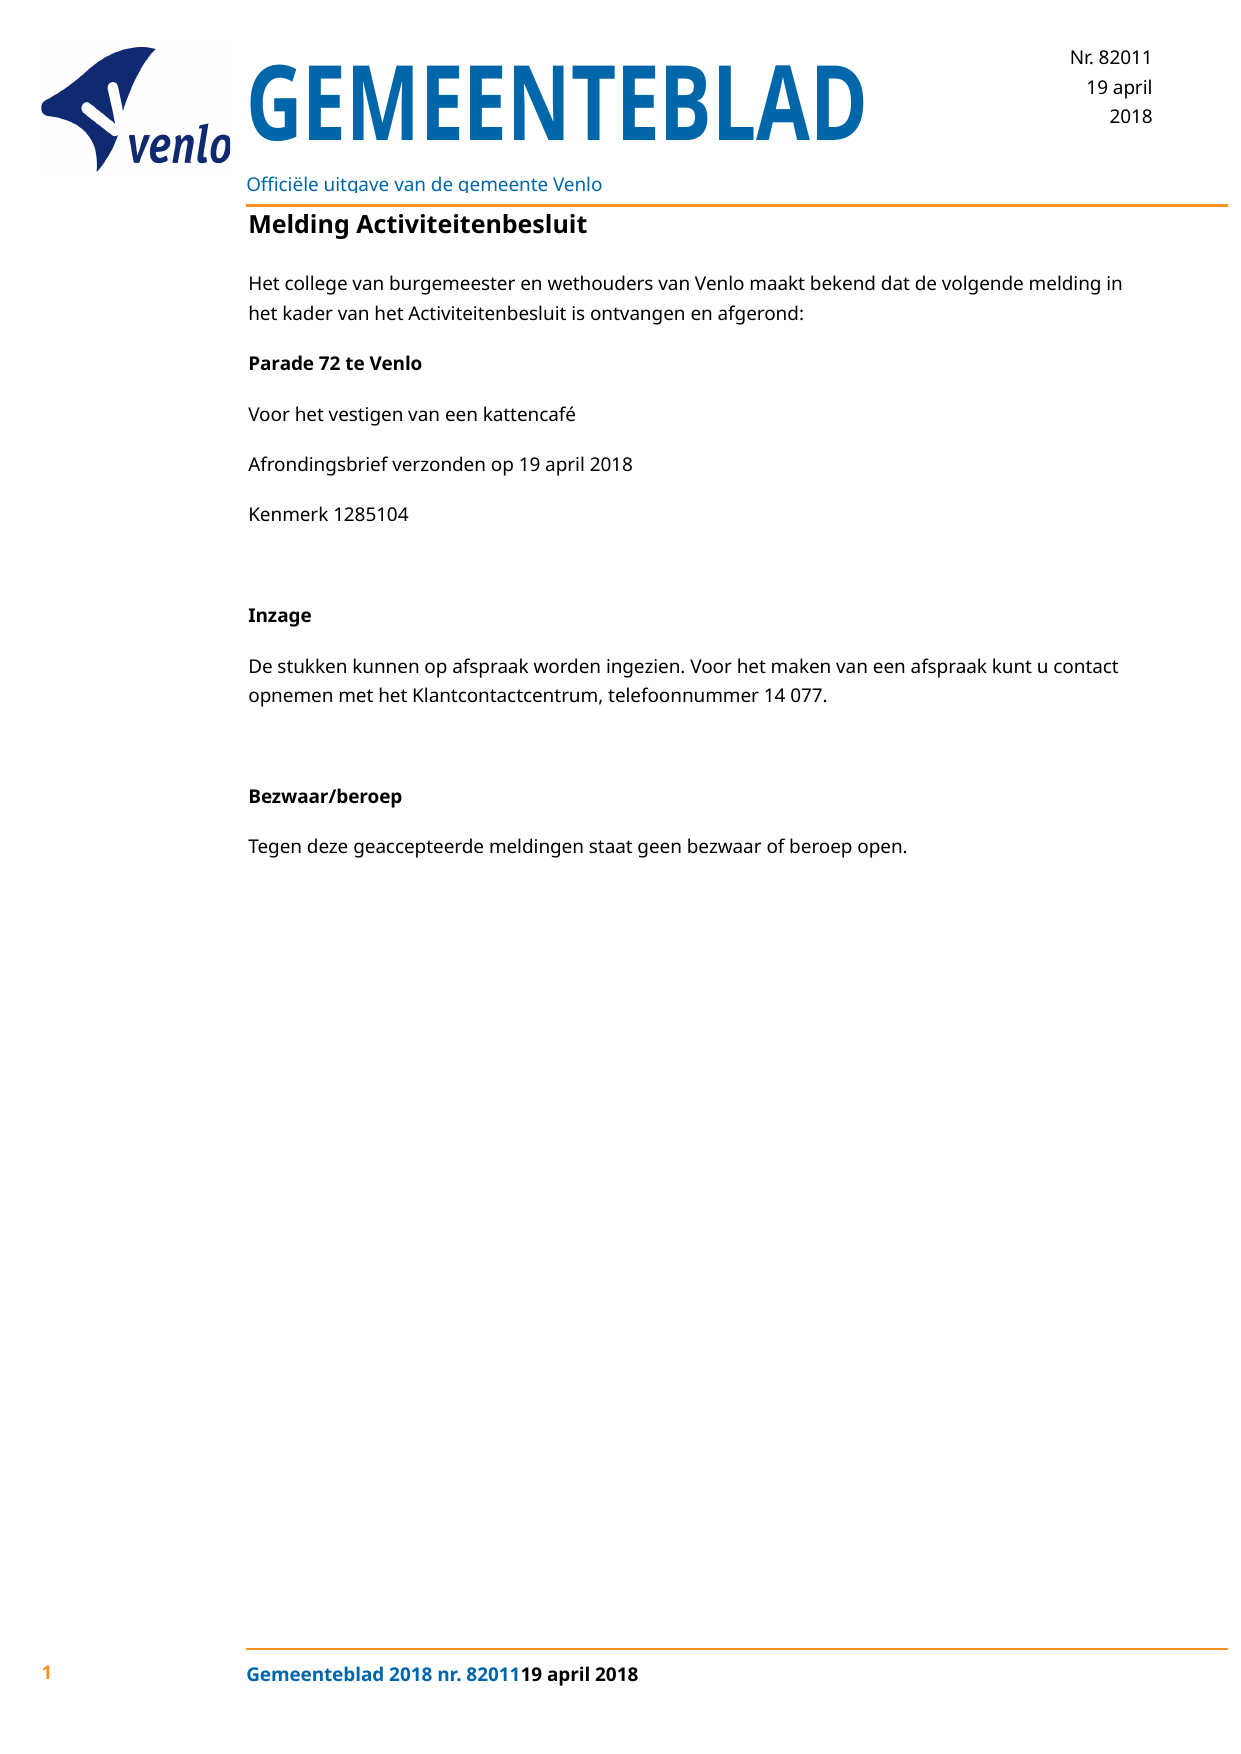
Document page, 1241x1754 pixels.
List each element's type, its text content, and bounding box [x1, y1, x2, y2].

text Het college van burgemeester en wethouders van Venlo maakt bekend dat de volgende melding in het kader van het Activiteitenbesluit is ontvangen en afgerond: [248, 270, 1152, 326]
text Melding Activiteitenbesluit [248, 207, 1152, 241]
picture [41, 47, 231, 172]
text Bezwaar/beroep [248, 783, 1152, 809]
text Kenmerk 1285104 [248, 502, 1152, 527]
text Inzage [248, 602, 1152, 628]
text De stukken kunnen op afspraak worden ingezien. Voor het maken van een afspraak kunt u contact opnemen met het Klantcontactcentrum, telefoonnummer 14 077. [248, 653, 1152, 708]
text Afrondingsbrief verzonden op 19 april 2018 [248, 451, 1152, 477]
text Parade 72 te Venlo [248, 350, 1152, 376]
text Voor het vestigen van een kattencafé [248, 401, 1152, 426]
text Tegen deze geaccepteerde meldingen staat geen bezwaar of beroep open. [248, 834, 1152, 859]
